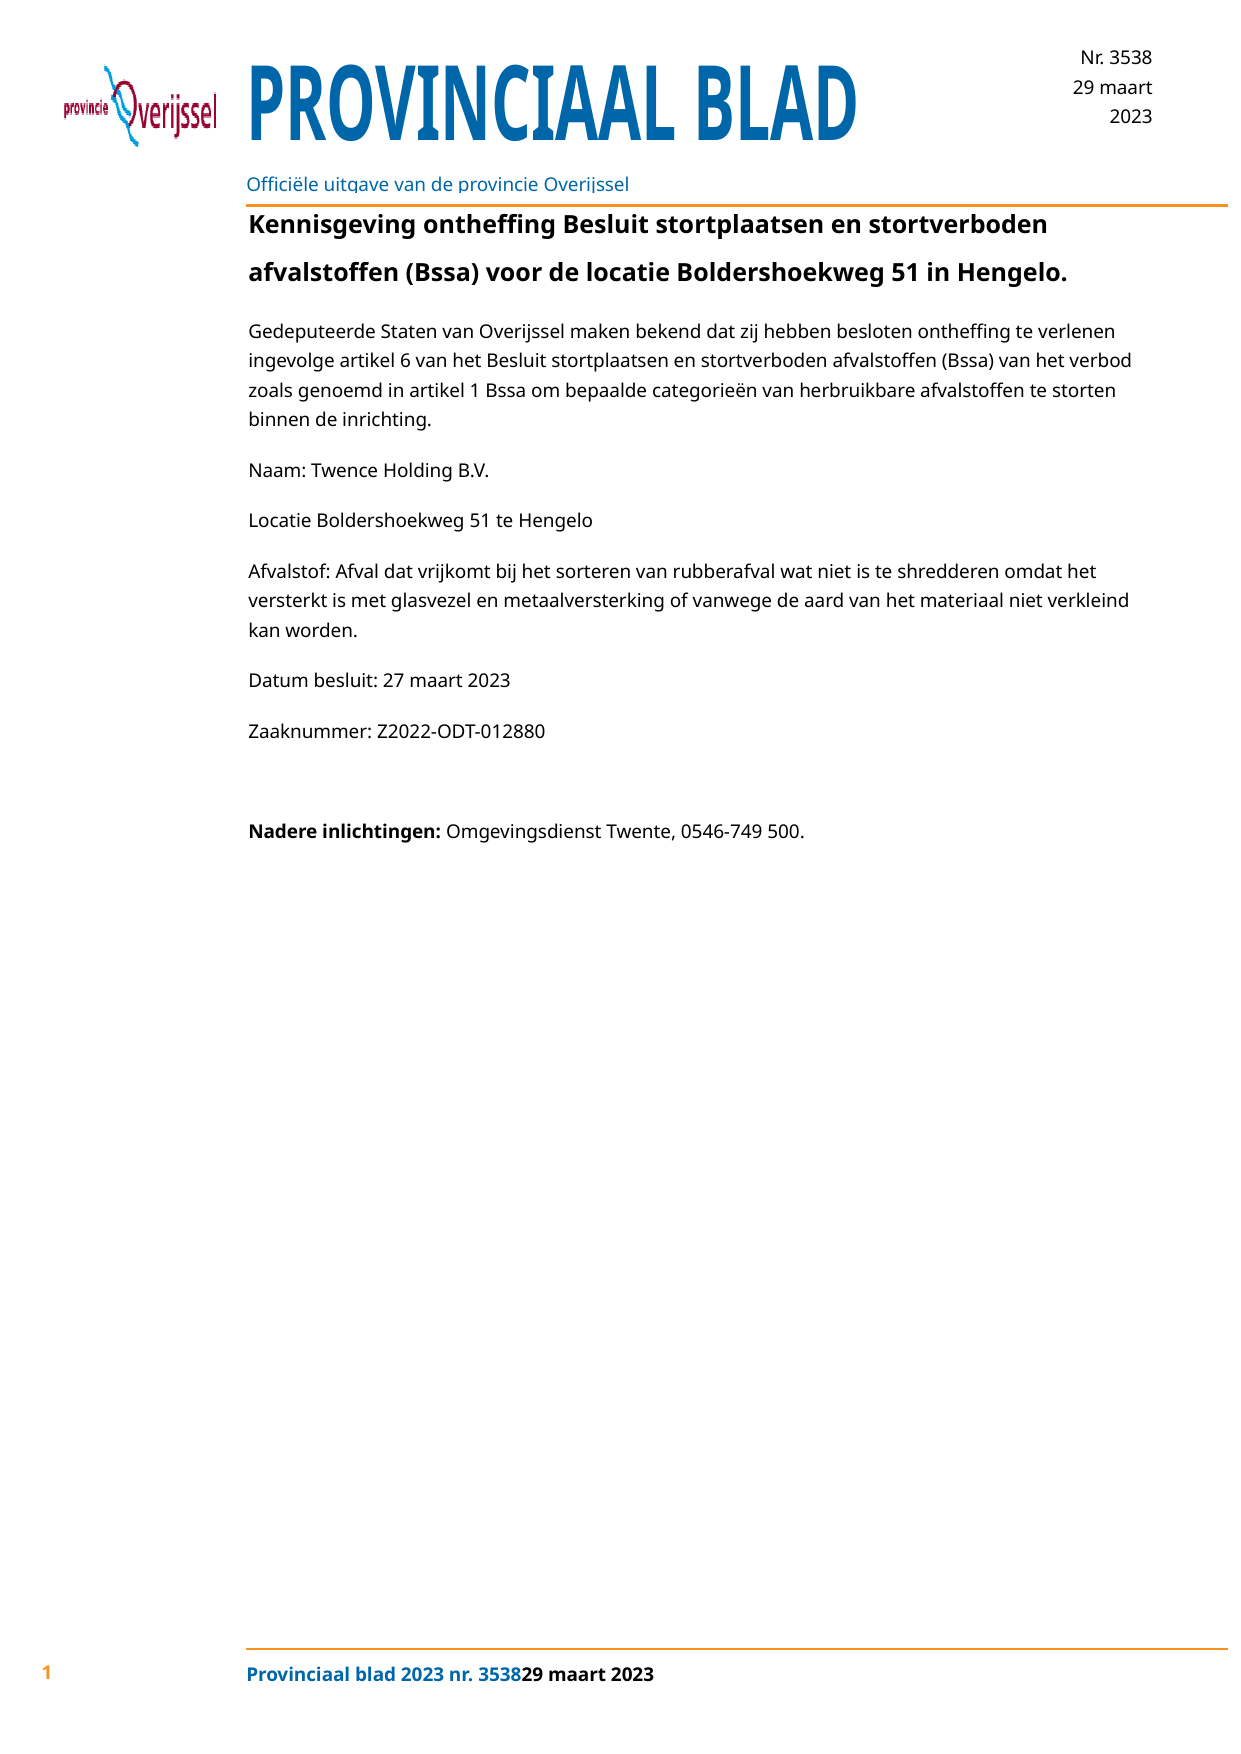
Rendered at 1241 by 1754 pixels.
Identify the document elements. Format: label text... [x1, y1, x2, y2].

text Gedeputeerde Staten van Overijssel maken bekend dat zij hebben besloten ontheffing te verlenen ingevolge artikel 6 van het Besluit stortplaatsen en stortverboden afvalstoffen (Bssa) van het verbod zoals genoemd in artikel 1 Bssa om bepaalde categorieën van herbruikbare afvalstoffen te storten binnen de inrichting. [248, 318, 1152, 432]
text Zaaknummer: Z2022-ODT-012880 [248, 718, 1152, 744]
text Nadere inlichtingen: Omgevingsdienst Twente, 0546-749 500. [248, 819, 1152, 844]
text Datum besluit: 27 maart 2023 [248, 667, 1152, 693]
text Locatie Boldershoekweg 51 te Hengelo [248, 507, 1152, 533]
text Naam: Twence Holding B.V. [248, 457, 1152, 483]
picture [41, 47, 231, 172]
text Kennisgeving ontheffing Besluit stortplaatsen en stortverboden afvalstoffen (Bssa) voor de locatie Boldershoekweg 51 in Hengelo. [248, 207, 1152, 288]
text Afvalstof: Afval dat vrijkomt bij het sorteren van rubberafval wat niet is te shredderen omdat het versterkt is met glasvezel en metaalversterking of vanwege de aard van het materiaal niet verkleind kan worden. [248, 558, 1152, 643]
